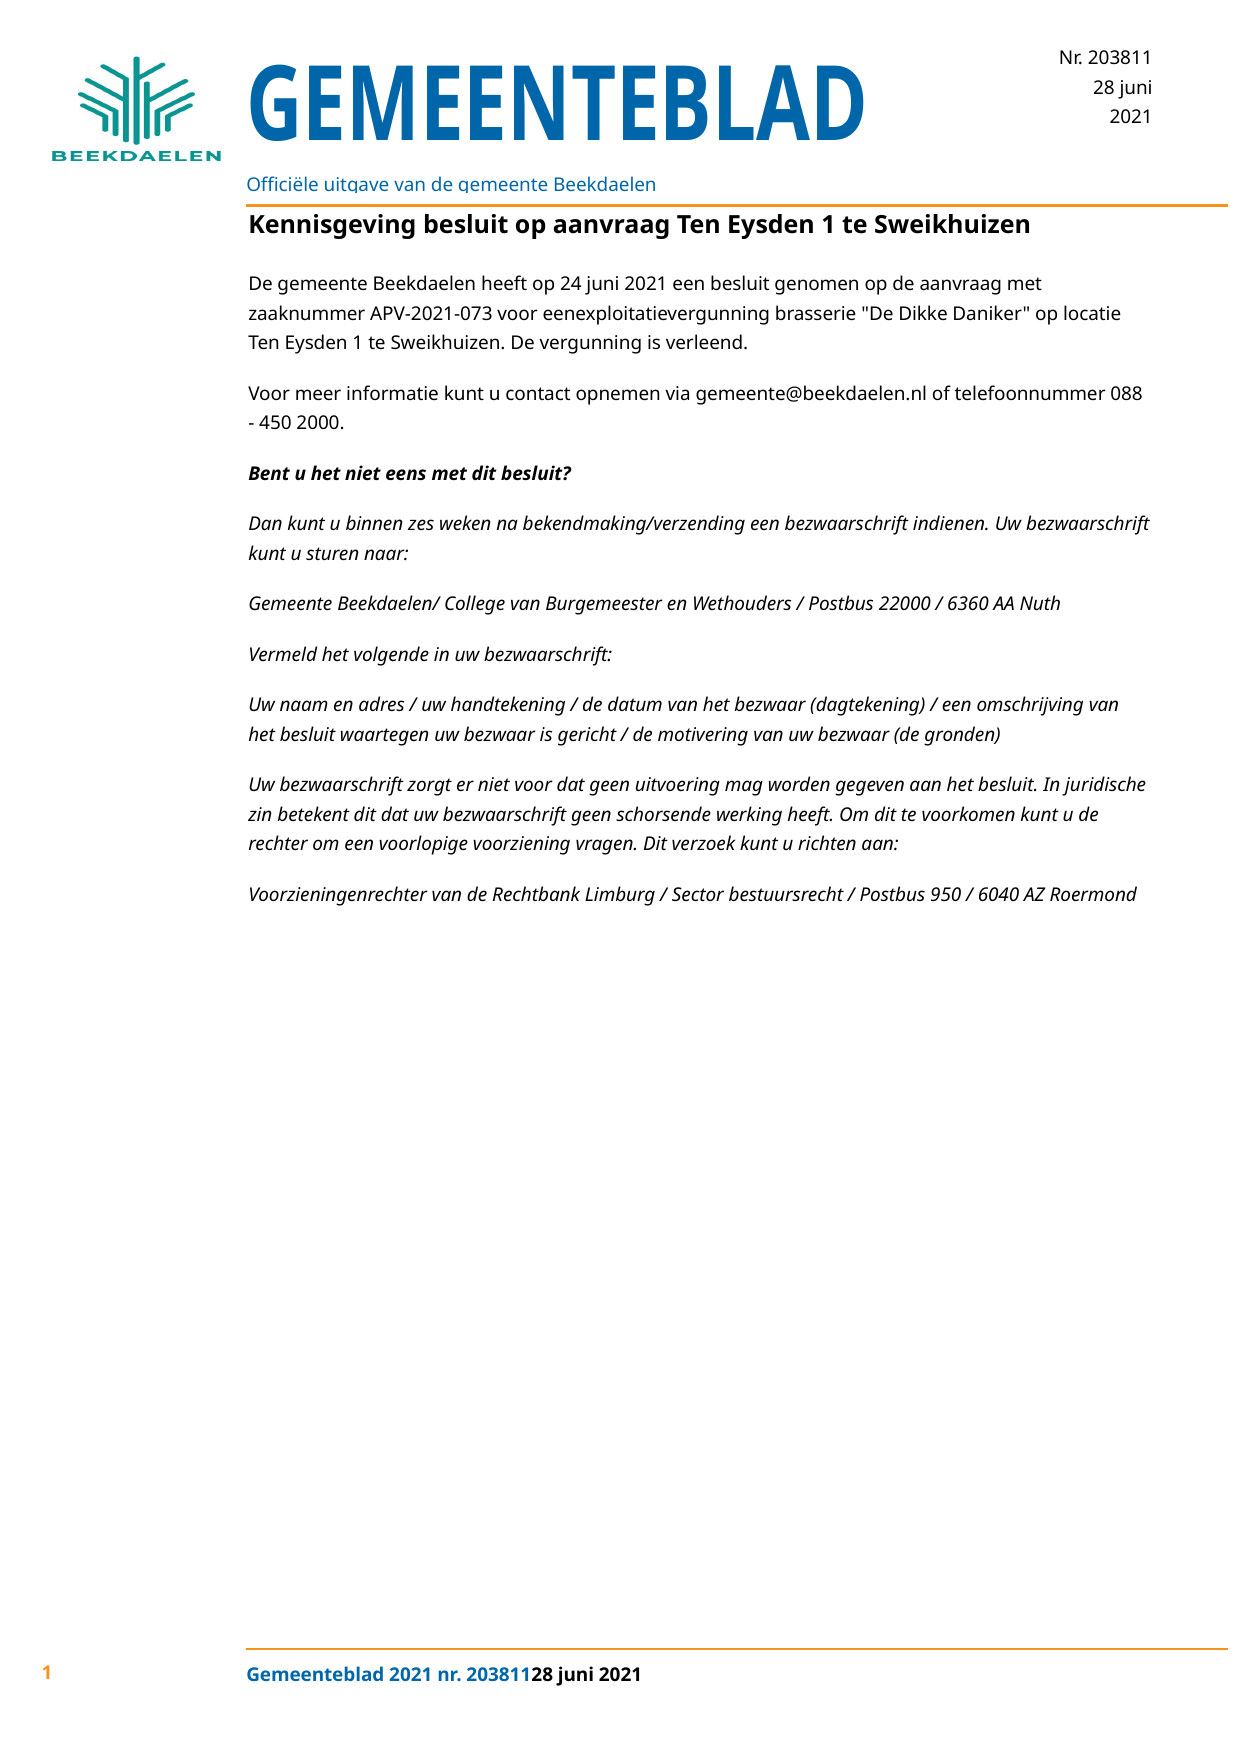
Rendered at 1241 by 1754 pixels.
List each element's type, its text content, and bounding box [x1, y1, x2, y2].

text Voor meer informatie kunt u contact opnemen via gemeente@beekdaelen.nl of telefoonnummer 088 - 450 2000. [248, 380, 1152, 435]
text Voorzieningenrechter van de Rechtbank Limburg / Sector bestuursrecht / Postbus 950 / 6040 AZ Roermond [248, 881, 1152, 906]
text Gemeente Beekdaelen/ College van Burgemeester en Wethouders / Postbus 22000 / 6360 AA Nuth [248, 590, 1152, 616]
text Bent u het niet eens met dit besluit? [248, 460, 1152, 486]
text Kennisgeving besluit op aanvraag Ten Eysden 1 te Sweikhuizen [248, 207, 1152, 241]
text Dan kunt u binnen zes weken na bekendmaking/verzending een bezwaarschrift indienen. Uw bezwaarschrift kunt u sturen naar: [248, 510, 1152, 566]
text De gemeente Beekdaelen heeft op 24 juni 2021 een besluit genomen op de aanvraag met zaaknummer APV-2021-073 voor eenexploitatievergunning brasserie "De Dikke Daniker" op locatie Ten Eysden 1 te Sweikhuizen. De vergunning is verleend. [248, 270, 1152, 355]
text Vermeld het volgende in uw bezwaarschrift: [248, 641, 1152, 666]
text Uw naam en adres / uw handtekening / de datum van het bezwaar (dagtekening) / een omschrijving van het besluit waartegen uw bezwaar is gericht / de motivering van uw bezwaar (de gronden) [248, 691, 1152, 746]
text Uw bezwaarschrift zorgt er niet voor dat geen uitvoering mag worden gegeven aan het besluit. In juridische zin betekent dit dat uw bezwaarschrift geen schorsende werking heeft. Om dit te voorkomen kunt u de rechter om een voorlopige voorziening vragen. Dit verzoek kunt u richten aan: [248, 771, 1152, 856]
picture [41, 47, 231, 172]
